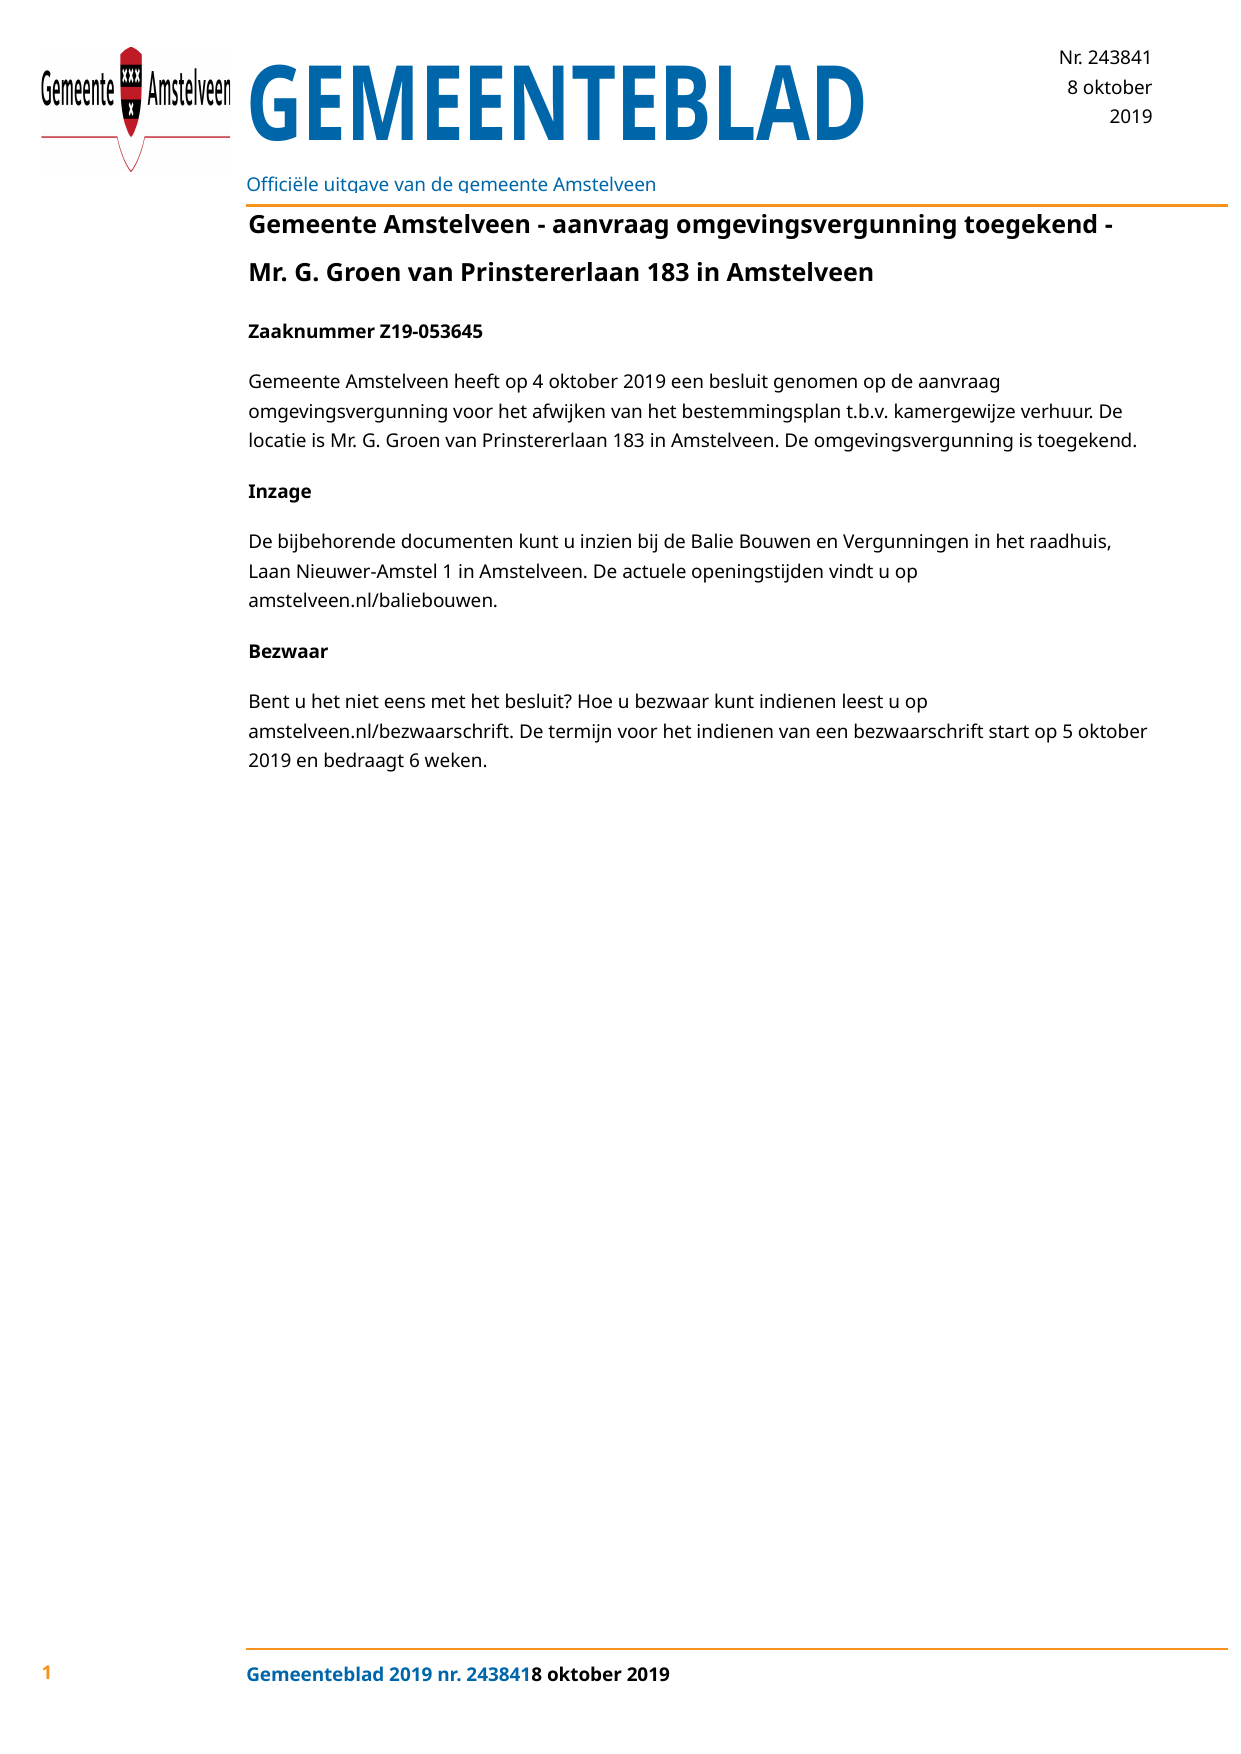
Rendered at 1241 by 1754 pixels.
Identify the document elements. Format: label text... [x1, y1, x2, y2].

text Gemeente Amstelveen - aanvraag omgevingsvergunning toegekend - Mr. G. Groen van Prinstererlaan 183 in Amstelveen [248, 207, 1152, 288]
text Zaaknummer Z19-053645 [248, 318, 1152, 344]
picture [41, 47, 231, 172]
text Bezwaar [248, 638, 1152, 664]
text De bijbehorende documenten kunt u inzien bij de Balie Bouwen en Vergunningen in het raadhuis, Laan Nieuwer-Amstel 1 in Amstelveen. De actuele openingstijden vindt u op amstelveen.nl/baliebouwen. [248, 528, 1152, 613]
text Gemeente Amstelveen heeft op 4 oktober 2019 een besluit genomen op de aanvraag omgevingsvergunning voor het afwijken van het bestemmingsplan t.b.v. kamergewijze verhuur. De locatie is Mr. G. Groen van Prinstererlaan 183 in Amstelveen. De omgevingsvergunning is toegekend. [248, 368, 1152, 453]
text Bent u het niet eens met het besluit? Hoe u bezwaar kunt indienen leest u op amstelveen.nl/bezwaarschrift. De termijn voor het indienen van een bezwaarschrift start op 5 oktober 2019 en bedraagt 6 weken. [248, 688, 1152, 773]
text Inzage [248, 478, 1152, 504]
